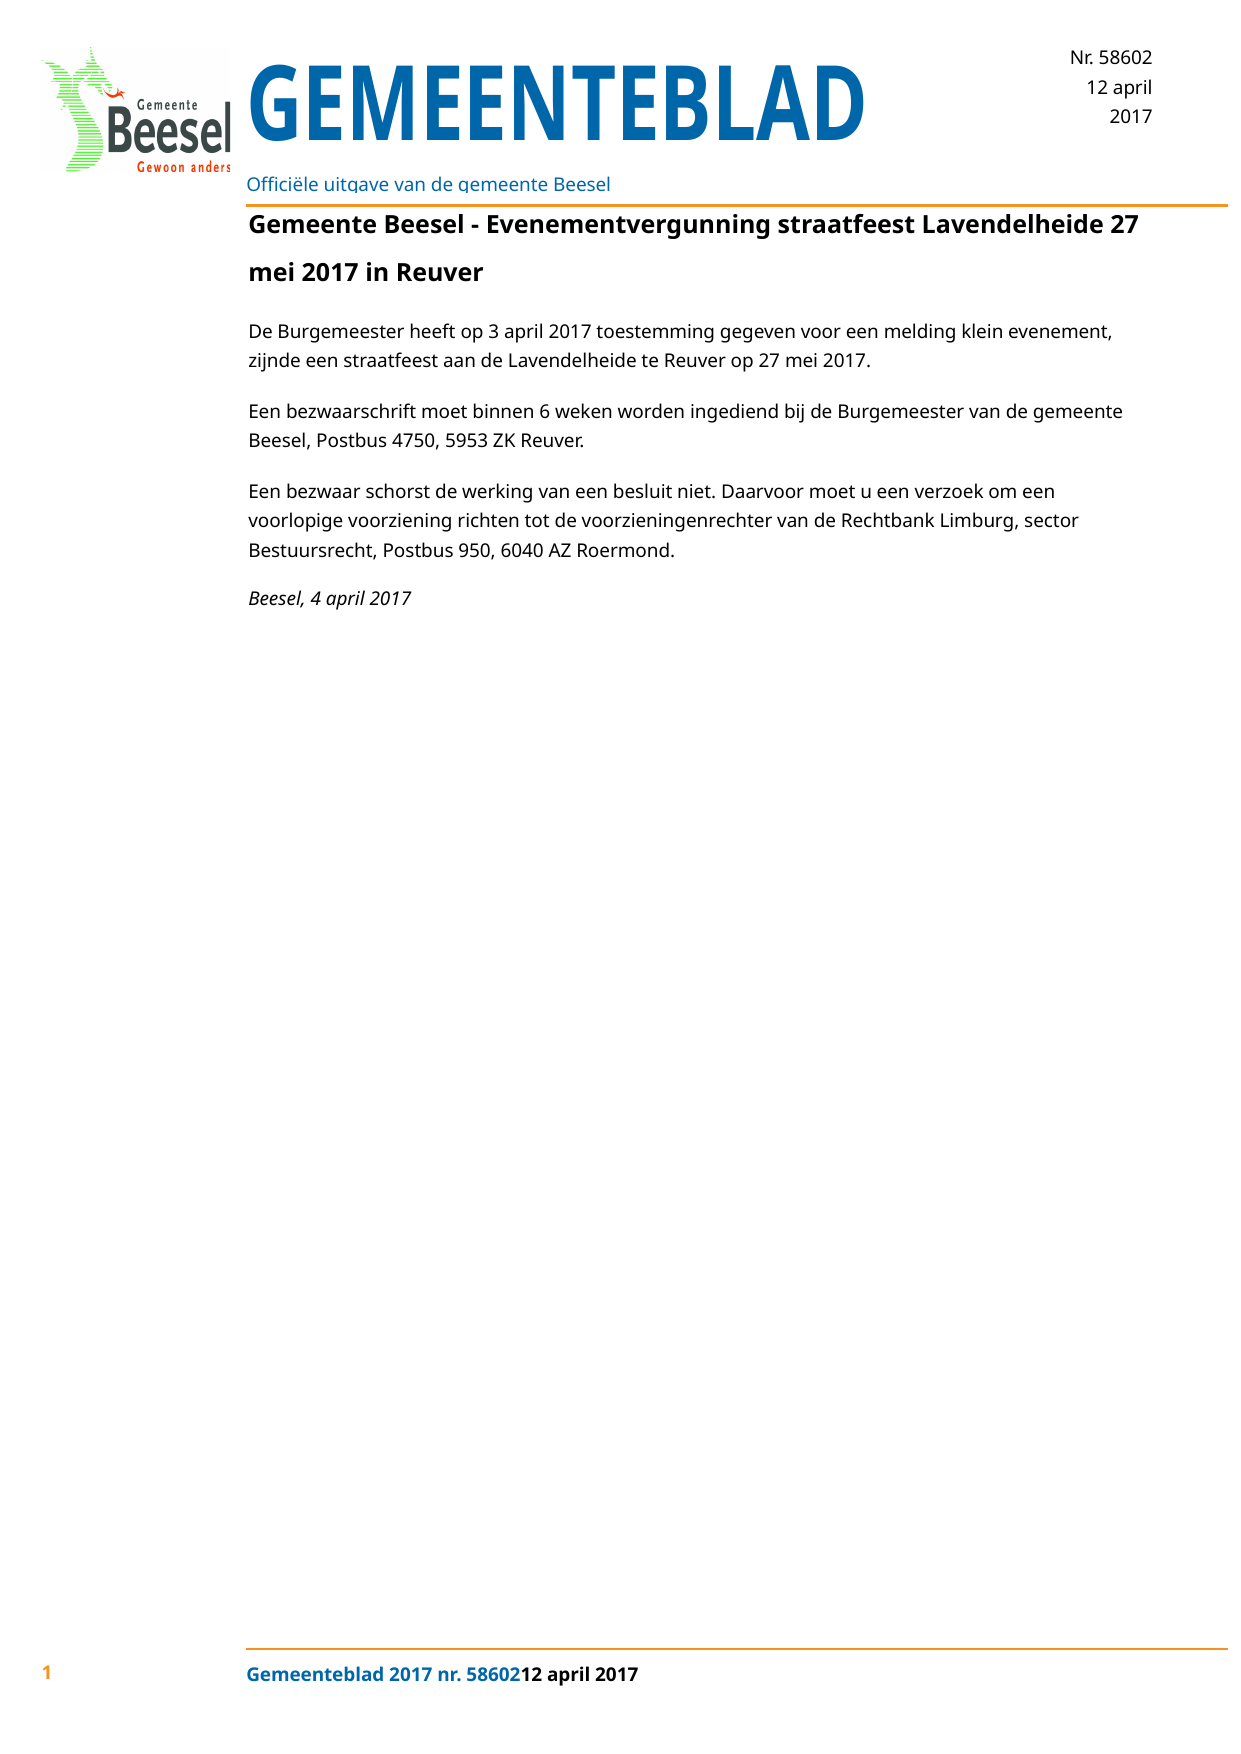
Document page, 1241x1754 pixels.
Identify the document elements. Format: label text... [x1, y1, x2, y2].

text Een bezwaar schorst de werking van een besluit niet. Daarvoor moet u een verzoek om een voorlopige voorziening richten tot de voorzieningenrechter van de Rechtbank Limburg, sector Bestuursrecht, Postbus 950, 6040 AZ Roermond. [248, 478, 1152, 563]
text Een bezwaarschrift moet binnen 6 weken worden ingediend bij de Burgemeester van de gemeente Beesel, Postbus 4750, 5953 ZK Reuver. [248, 398, 1152, 453]
text Gemeente Beesel - Evenementvergunning straatfeest Lavendelheide 27 mei 2017 in Reuver [248, 207, 1152, 288]
text Beesel, 4 april 2017 [248, 585, 1152, 611]
picture [41, 47, 231, 172]
text De Burgemeester heeft op 3 april 2017 toestemming gegeven voor een melding klein evenement, zijnde een straatfeest aan de Lavendelheide te Reuver op 27 mei 2017. [248, 318, 1152, 373]
